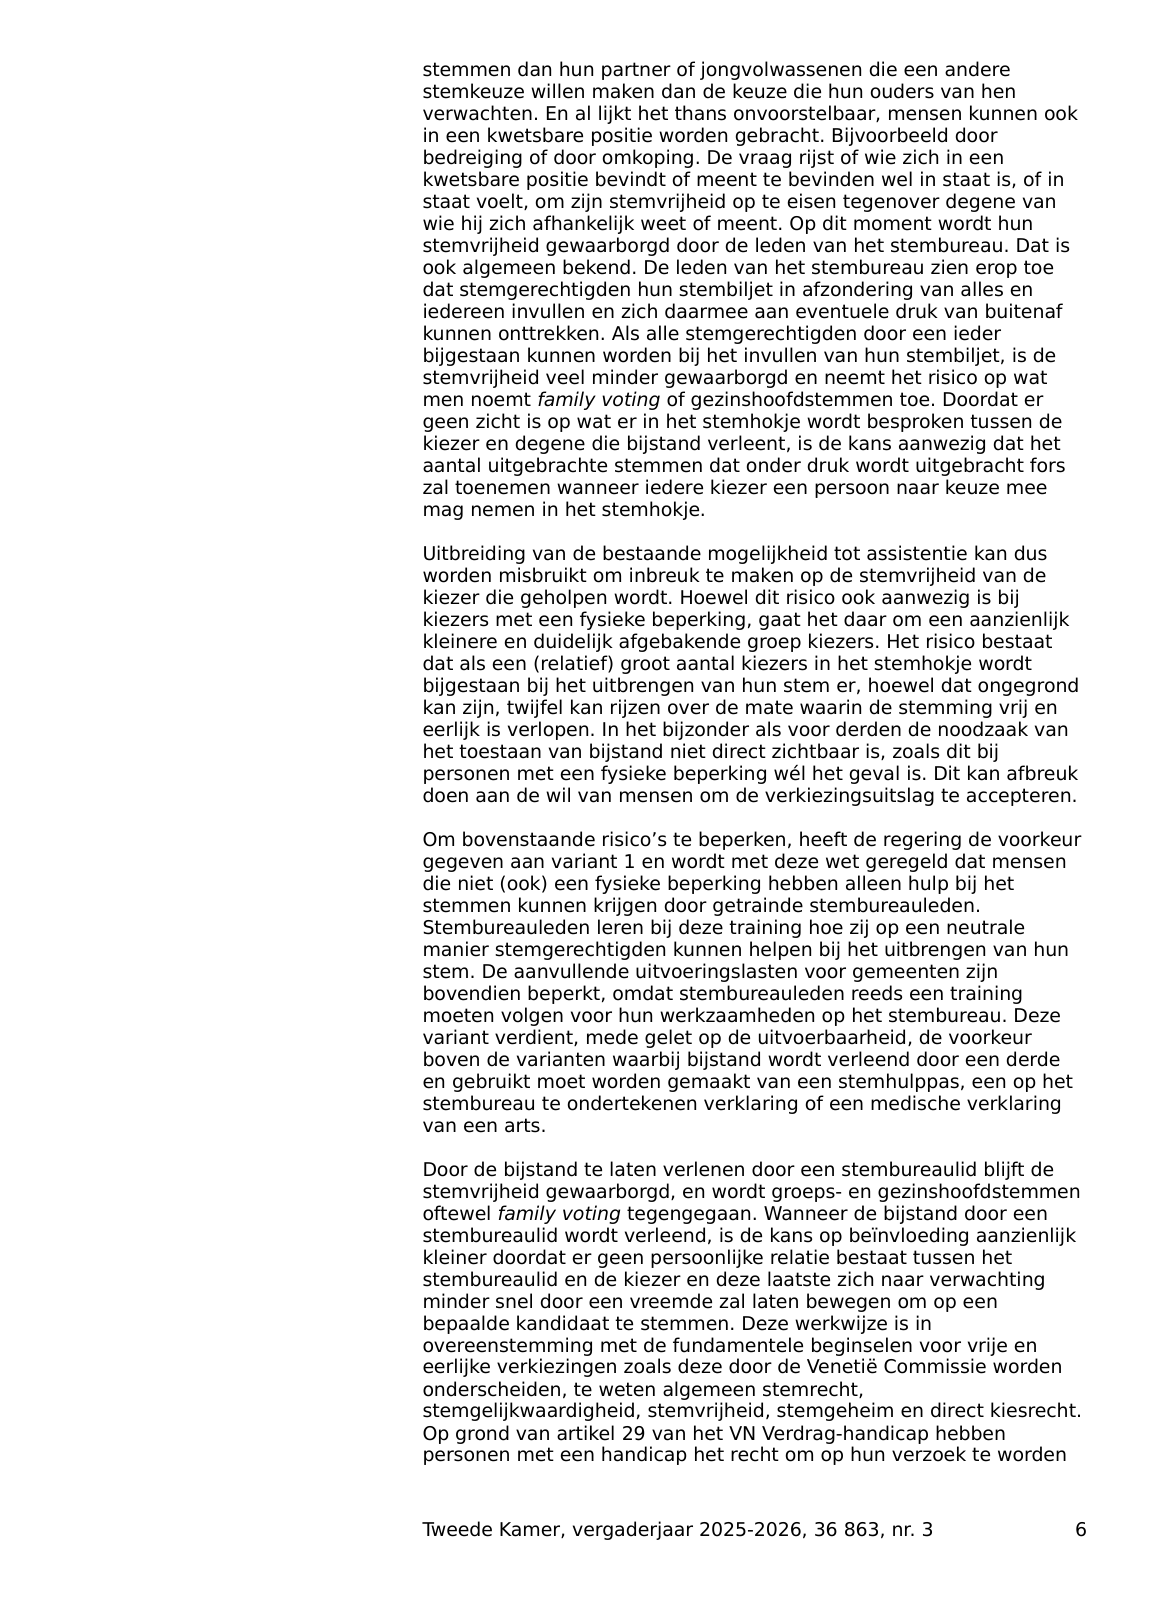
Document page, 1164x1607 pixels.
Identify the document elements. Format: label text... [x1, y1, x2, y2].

text Om bovenstaande risico’s te beperken, heeft de regering de voorkeur gegeven aan variant 1 en wordt met deze wet geregeld dat mensen die niet (ook) een fysieke beperking hebben alleen hulp bij het stemmen kunnen krijgen door getrainde stembureauleden. Stembureauleden leren bij deze training hoe zij op een neutrale manier stemgerechtigden kunnen helpen bij het uitbrengen van hun stem. De aanvullende uitvoeringslasten voor gemeenten zijn bovendien beperkt, omdat stembureauleden reeds een training moeten volgen voor hun werkzaamheden op het stembureau. Deze variant verdient, mede gelet op de uitvoerbaarheid, de voorkeur boven de varianten waarbij bijstand wordt verleend door een derde en gebruikt moet worden gemaakt van een stemhulppas, een op het stembureau te ondertekenen verklaring of een medische verklaring van een arts. [422, 829, 1087, 1136]
text Door de bijstand te laten verlenen door een stembureaulid blijft de stemvrijheid gewaarborgd, en wordt groeps- en gezinshoofdstemmen oftewel family voting tegengegaan. Wanneer de bijstand door een stembureaulid wordt verleend, is de kans op beïnvloeding aanzienlijk kleiner doordat er geen persoonlijke relatie bestaat tussen het stembureaulid en de kiezer en deze laatste zich naar verwachting minder snel door een vreemde zal laten bewegen om op een bepaalde kandidaat te stemmen. Deze werkwijze is in overeenstemming met de fundamentele beginselen voor vrije en eerlijke verkiezingen zoals deze door de Venetië Commissie worden onderscheiden, te weten algemeen stemrecht, stemgelijkwaardigheid, stemvrijheid, stemgeheim en direct kiesrecht. Op grond van artikel 29 van het VN Verdrag-handicap hebben personen met een handicap het recht om op hun verzoek te worden [422, 1159, 1087, 1466]
text stemmen dan hun partner of jongvolwassenen die een andere stemkeuze willen maken dan de keuze die hun ouders van hen verwachten. En al lijkt het thans onvoorstelbaar, mensen kunnen ook in een kwetsbare positie worden gebracht. Bijvoorbeeld door bedreiging of door omkoping. De vraag rijst of wie zich in een kwetsbare positie bevindt of meent te bevinden wel in staat is, of in staat voelt, om zijn stemvrijheid op te eisen tegenover degene van wie hij zich afhankelijk weet of meent. Op dit moment wordt hun stemvrijheid gewaarborgd door de leden van het stembureau. Dat is ook algemeen bekend. De leden van het stembureau zien erop toe dat stemgerechtigden hun stembiljet in afzondering van alles en iedereen invullen en zich daarmee aan eventuele druk van buitenaf kunnen onttrekken. Als alle stemgerechtigden door een ieder bijgestaan kunnen worden bij het invullen van hun stembiljet, is de stemvrijheid veel minder gewaarborgd en neemt het risico op wat men noemt family voting of gezinshoofdstemmen toe. Doordat er geen zicht is op wat er in het stemhokje wordt besproken tussen de kiezer en degene die bijstand verleent, is de kans aanwezig dat het aantal uitgebrachte stemmen dat onder druk wordt uitgebracht fors zal toenemen wanneer iedere kiezer een persoon naar keuze mee mag nemen in het stemhokje. [422, 59, 1087, 521]
text Uitbreiding van de bestaande mogelijkheid tot assistentie kan dus worden misbruikt om inbreuk te maken op de stemvrijheid van de kiezer die geholpen wordt. Hoewel dit risico ook aanwezig is bij kiezers met een fysieke beperking, gaat het daar om een aanzienlijk kleinere en duidelijk afgebakende groep kiezers. Het risico bestaat dat als een (relatief) groot aantal kiezers in het stemhokje wordt bijgestaan bij het uitbrengen van hun stem er, hoewel dat ongegrond kan zijn, twijfel kan rijzen over de mate waarin de stemming vrij en eerlijk is verlopen. In het bijzonder als voor derden de noodzaak van het toestaan van bijstand niet direct zichtbaar is, zoals dit bij personen met een fysieke beperking wél het geval is. Dit kan afbreuk doen aan de wil van mensen om de verkiezingsuitslag te accepteren. [422, 543, 1087, 807]
